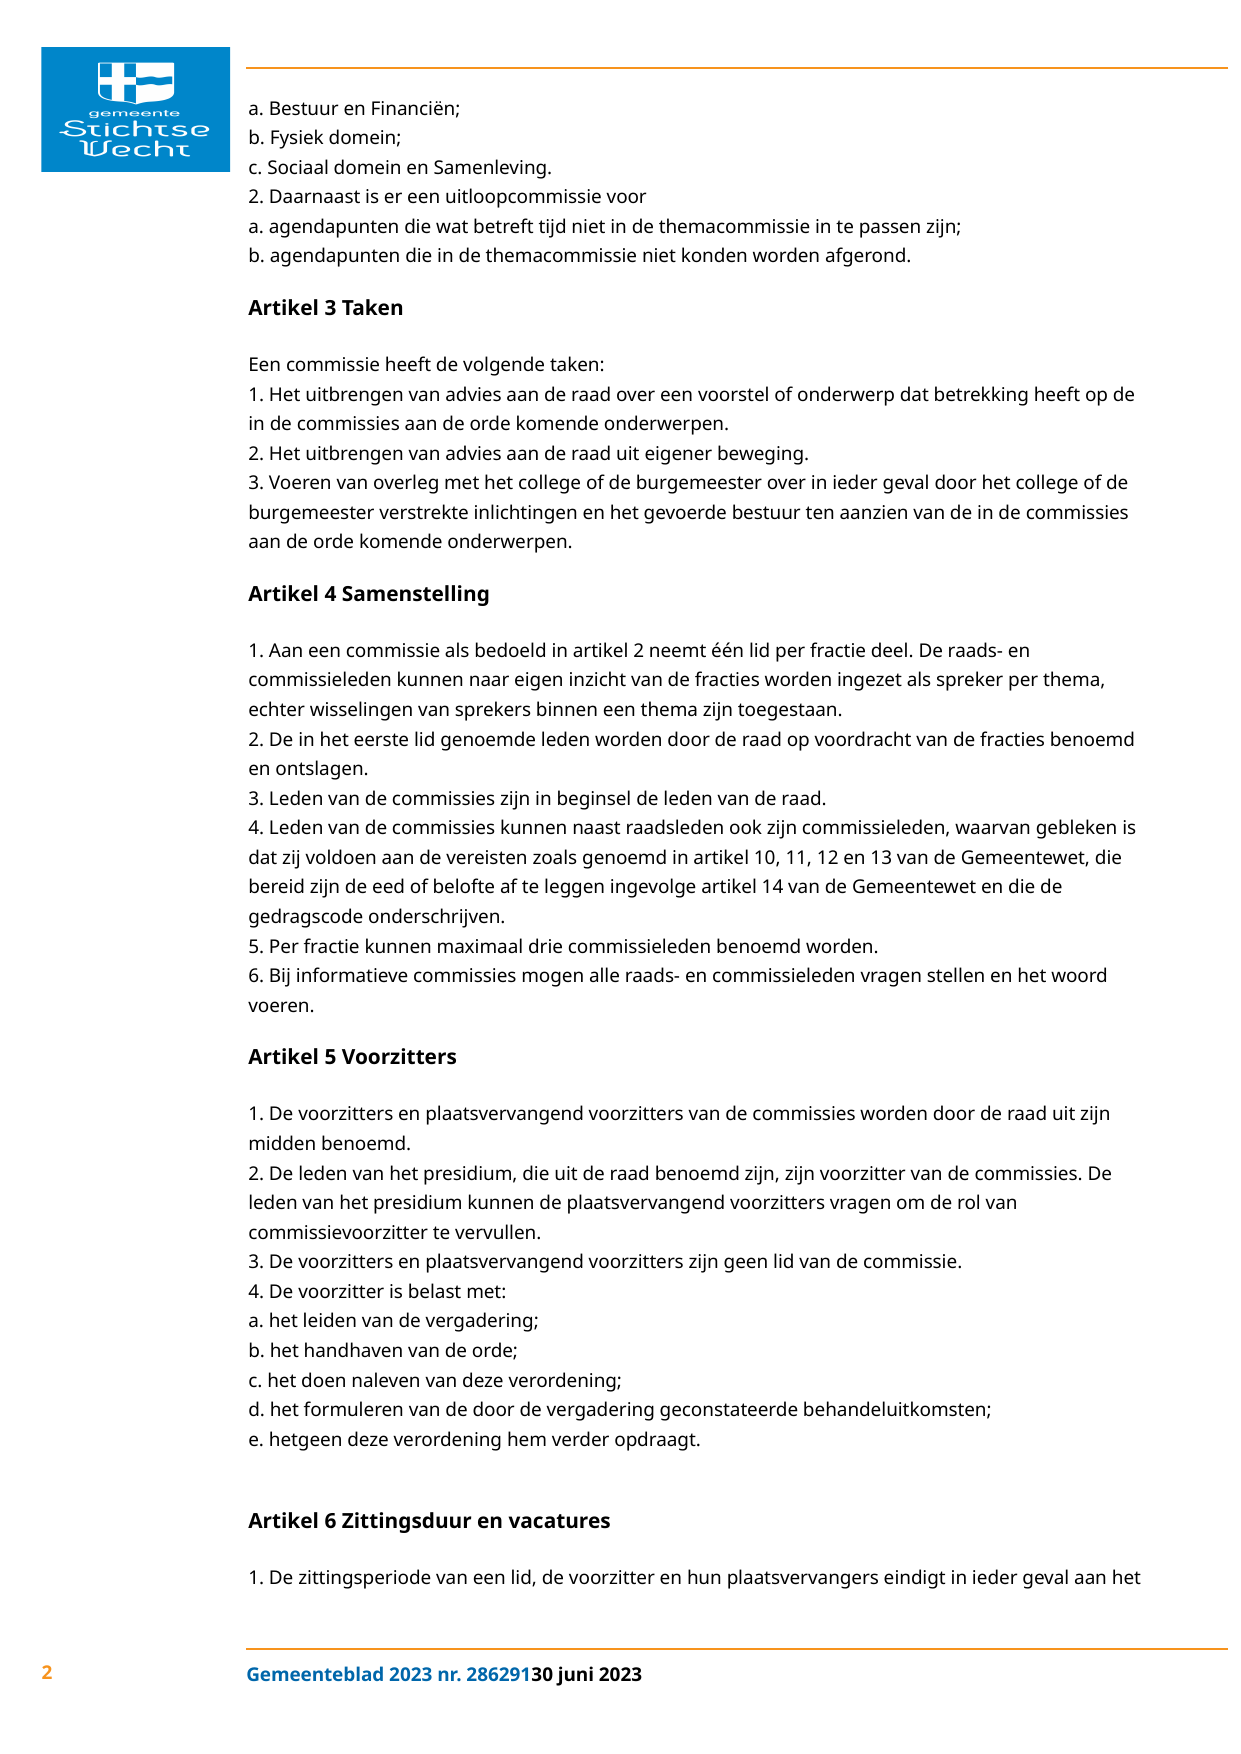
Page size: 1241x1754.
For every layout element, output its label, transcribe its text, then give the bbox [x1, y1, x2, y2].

text c. Sociaal domein en Samenleving. [248, 154, 1152, 180]
text 1. Aan een commissie als bedoeld in artikel 2 neemt één lid per fractie deel. De raads- en commissieleden kunnen naar eigen inzicht van de fracties worden ingezet als spreker per thema, echter wisselingen van sprekers binnen een thema zijn toegestaan. [248, 637, 1152, 722]
text b. Fysiek domein; [248, 124, 1152, 150]
text 2. Het uitbrengen van advies aan de raad uit eigener beweging. [248, 440, 1152, 466]
text 1. De zittingsperiode van een lid, de voorzitter en hun plaatsvervangers eindigt in ieder geval aan het [248, 1564, 1152, 1590]
text 1. Het uitbrengen van advies aan de raad over een voorstel of onderwerp dat betrekking heeft op de in de commissies aan de orde komende onderwerpen. [248, 381, 1152, 436]
text b. het handhaven van de orde; [248, 1337, 1152, 1363]
text a. Bestuur en Financiën; [248, 95, 1152, 121]
text e. hetgeen deze verordening hem verder opdraagt. [248, 1426, 1152, 1452]
text 3. De voorzitters en plaatsvervangend voorzitters zijn geen lid van de commissie. [248, 1248, 1152, 1274]
text a. het leiden van de vergadering; [248, 1308, 1152, 1333]
picture [137, 63, 174, 103]
text 4. De voorzitter is belast met: [248, 1278, 1152, 1304]
text Artikel 6 Zittingsduur en vacatures [248, 1506, 1152, 1534]
text d. het formuleren van de door de vergadering geconstateerde behandeluitkomsten; [248, 1396, 1152, 1422]
text 1. De voorzitters en plaatsvervangend voorzitters van de commissies worden door de raad uit zijn midden benoemd. [248, 1101, 1152, 1156]
text a. agendapunten die wat betreft tijd niet in de themacommissie in te passen zijn; [248, 213, 1152, 239]
text b. agendapunten die in de themacommissie niet konden worden afgerond. [248, 243, 1152, 268]
text 5. Per fractie kunnen maximaal drie commissieleden benoemd worden. [248, 933, 1152, 959]
text Artikel 3 Taken [248, 293, 1152, 322]
text 3. Voeren van overleg met het college of de burgemeester over in ieder geval door het college of de burgemeester verstrekte inlichtingen en het gevoerde bestuur ten aanzien van de in de commissies aan de orde komende onderwerpen. [248, 469, 1152, 554]
text c. het doen naleven van deze verordening; [248, 1367, 1152, 1392]
text 3. Leden van de commissies zijn in beginsel de leden van de raad. [248, 785, 1152, 811]
text Een commissie heeft de volgende taken: [248, 351, 1152, 377]
text 2. De in het eerste lid genoemde leden worden door de raad op voordracht van de fracties benoemd en ontslagen. [248, 726, 1152, 781]
text 6. Bij informatieve commissies mogen alle raads- en commissieleden vragen stellen en het woord voeren. [248, 962, 1152, 1018]
text 2. Daarnaast is er een uitloopcommissie voor [248, 183, 1152, 209]
text Artikel 4 Samenstelling [248, 579, 1152, 607]
text 2. De leden van het presidium, die uit de raad benoemd zijn, zijn voorzitter van de commissies. De leden van het presidium kunnen de plaatsvervangend voorzitters vragen om de rol van commissievoorzitter te vervullen. [248, 1160, 1152, 1244]
picture [99, 63, 135, 101]
text Artikel 5 Voorzitters [248, 1042, 1152, 1071]
text 4. Leden van de commissies kunnen naast raadsleden ook zijn commissieleden, waarvan gebleken is dat zij voldoen aan de vereisten zoals genoemd in artikel 10, 11, 12 en 13 van de Gemeentewet, die bereid zijn de eed of belofte af te leggen ingevolge artikel 14 van de Gemeentewet en die de gedragscode onderschrijven. [248, 814, 1152, 929]
